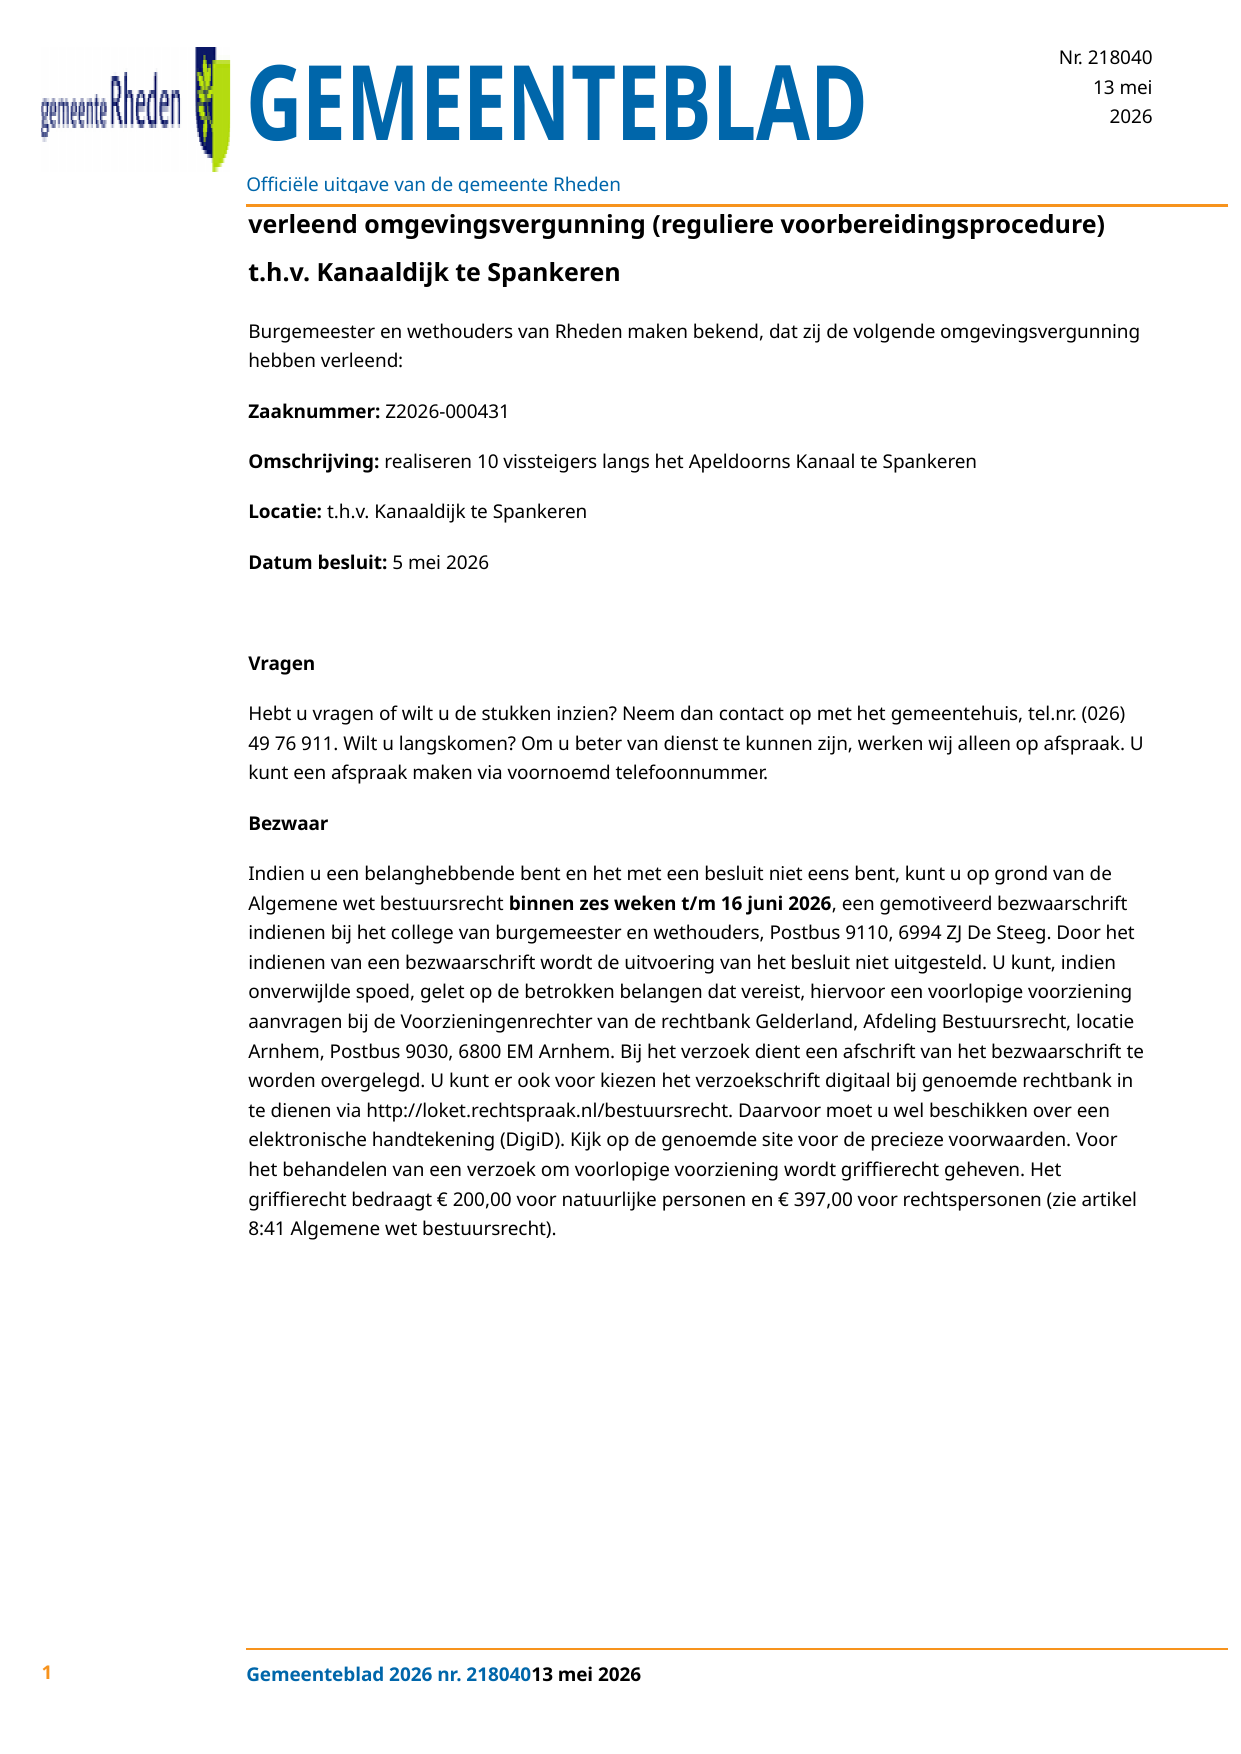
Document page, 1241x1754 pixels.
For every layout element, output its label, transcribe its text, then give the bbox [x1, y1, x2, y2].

text Omschrijving: realiseren 10 vissteigers langs het Apeldoorns Kanaal te Spankeren [248, 448, 1152, 474]
text Locatie: t.h.v. Kanaaldijk te Spankeren [248, 499, 1152, 524]
text Datum besluit: 5 mei 2026 [248, 549, 1152, 575]
text Burgemeester en wethouders van Rheden maken bekend, dat zij de volgende omgevingsvergunning hebben verleend: [248, 318, 1152, 373]
text Bezwaar [248, 810, 1152, 836]
text verleend omgevingsvergunning (reguliere voorbereidingsprocedure) t.h.v. Kanaaldijk te Spankeren [248, 207, 1152, 288]
text Zaaknummer: Z2026-000431 [248, 398, 1152, 424]
text Hebt u vragen of wilt u de stukken inzien? Neem dan contact op met het gemeentehuis, tel.nr. (026) 49 76 911. Wilt u langskomen? Om u beter van dienst te kunnen zijn, werken wij alleen op afspraak. U kunt een afspraak maken via voornoemd telefoonnummer. [248, 700, 1152, 785]
text Vragen [248, 650, 1152, 676]
text Indien u een belanghebbende bent en het met een besluit niet eens bent, kunt u op grond van de Algemene wet bestuursrecht binnen zes weken t/m 16 juni 2026, een gemotiveerd bezwaarschrift indienen bij het college van burgemeester en wethouders, Postbus 9110, 6994 ZJ De Steeg. Door het indienen van een bezwaarschrift wordt de uitvoering van het besluit niet uitgesteld. U kunt, indien onverwijlde spoed, gelet op de betrokken belangen dat vereist, hiervoor een voorlopige voorziening aanvragen bij de Voorzieningenrechter van de rechtbank Gelderland, Afdeling Bestuursrecht, locatie Arnhem, Postbus 9030, 6800 EM Arnhem. Bij het verzoek dient een afschrift van het bezwaarschrift te worden overgelegd. U kunt er ook voor kiezen het verzoekschrift digitaal bij genoemde rechtbank in te dienen via http://loket.rechtspraak.nl/bestuursrecht. Daarvoor moet u wel beschikken over een elektronische handtekening (DigiD). Kijk op de genoemde site voor de precieze voorwaarden. Voor het behandelen van een verzoek om voorlopige voorziening wordt griffierecht geheven. Het griffierecht bedraagt € 200,00 voor natuurlijke personen en € 397,00 voor rechtspersonen (zie artikel 8:41 Algemene wet bestuursrecht). [248, 860, 1152, 1241]
picture [41, 47, 231, 172]
